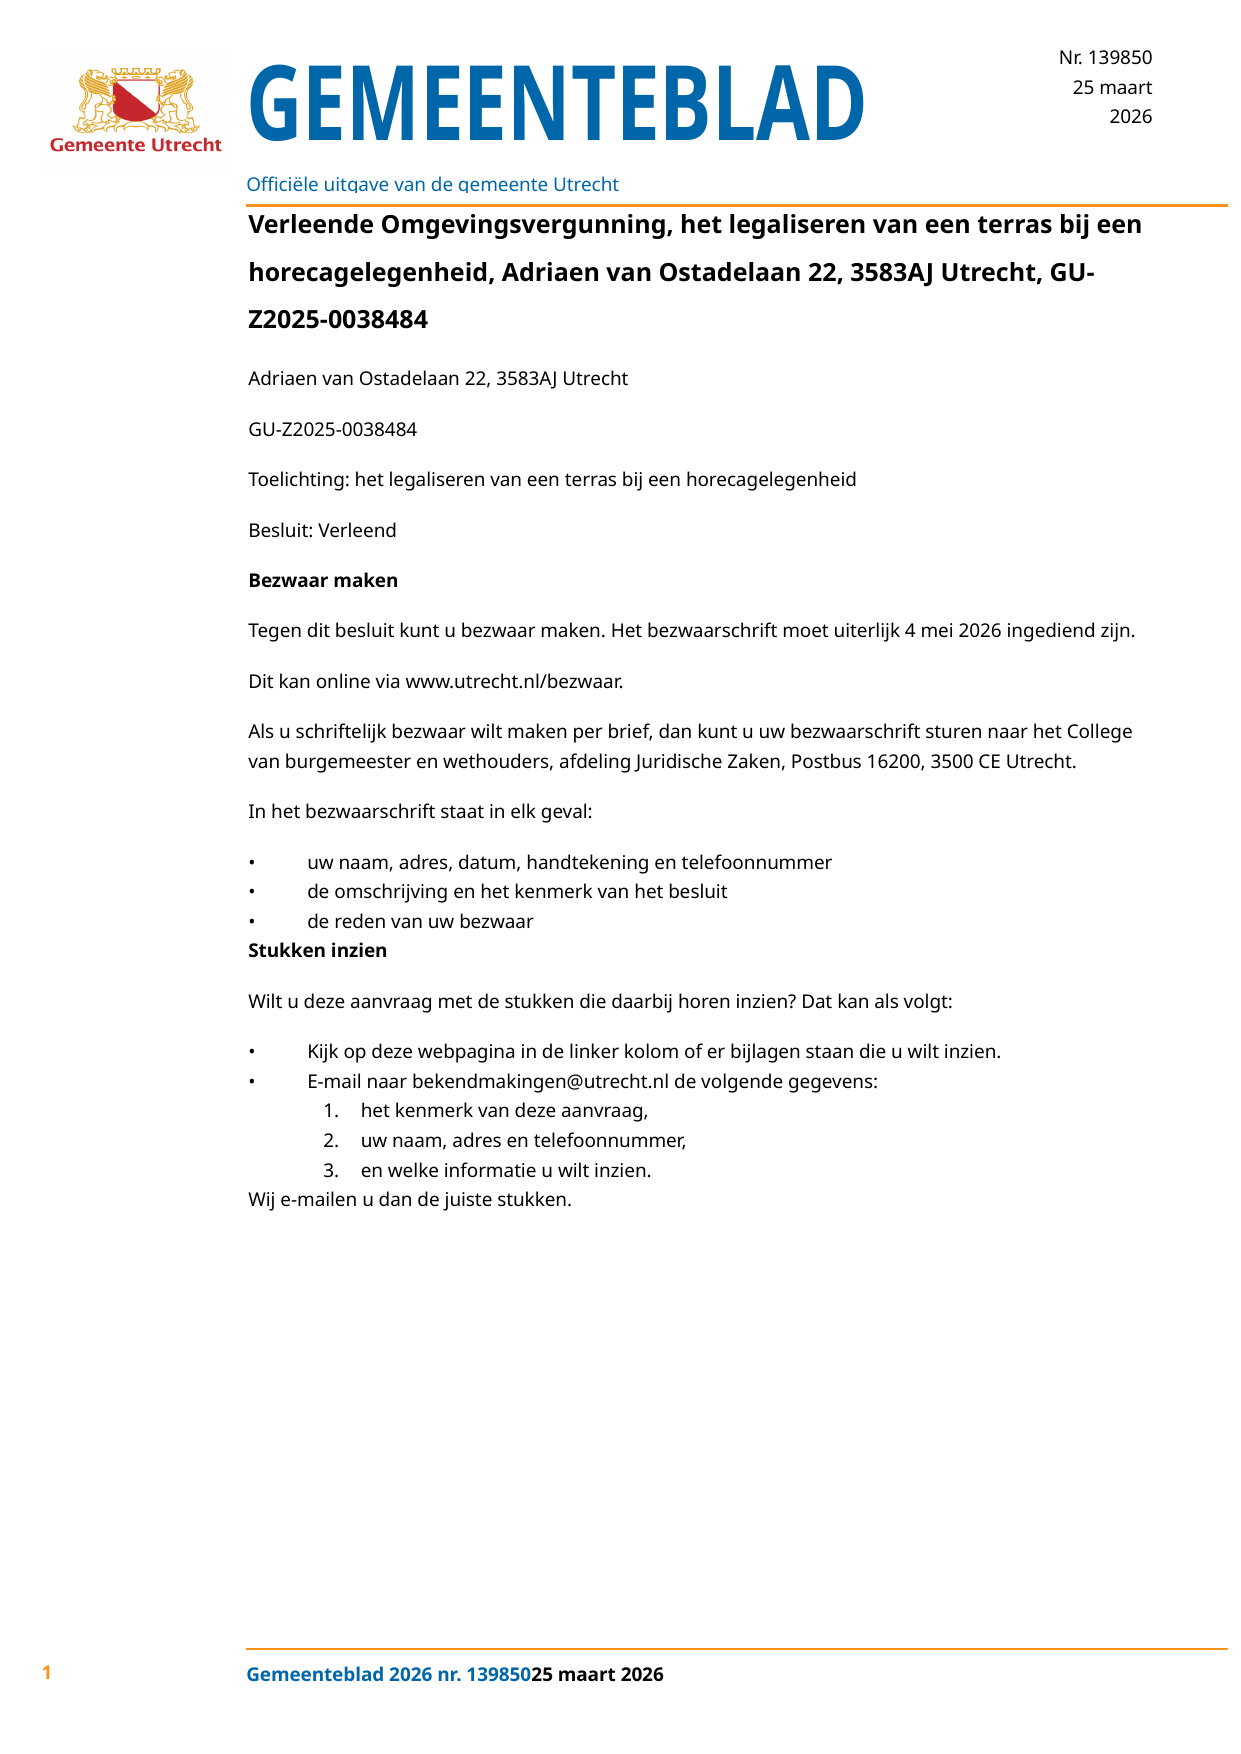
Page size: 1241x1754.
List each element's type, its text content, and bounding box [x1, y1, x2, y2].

text Bezwaar maken [248, 567, 1152, 593]
text Dit kan online via www.utrecht.nl/bezwaar. [248, 668, 1152, 694]
text In het bezwaarschrift staat in elk geval: [248, 798, 1152, 824]
list en welke informatie u wilt inzien. [323, 1157, 1152, 1182]
text Toelichting: het legaliseren van een terras bij een horecagelegenheid [248, 466, 1152, 492]
picture [41, 47, 231, 172]
text Tegen dit besluit kunt u bezwaar maken. Het bezwaarschrift moet uiterlijk 4 mei 2026 ingediend zijn. [248, 618, 1152, 643]
text Verleende Omgevingsvergunning, het legaliseren van een terras bij een horecagelegenheid, Adriaen van Ostadelaan 22, 3583AJ Utrecht, GU-Z2025-0038484 [248, 207, 1152, 336]
list uw naam, adres, datum, handtekening en telefoonnummer [248, 849, 1152, 874]
list uw naam, adres en telefoonnummer, [323, 1127, 1152, 1153]
text Adriaen van Ostadelaan 22, 3583AJ Utrecht [248, 366, 1152, 391]
text Wilt u deze aanvraag met de stukken die daarbij horen inzien? Dat kan als volgt: [248, 988, 1152, 1014]
text Wij e-mailen u dan de juiste stukken. [248, 1186, 1152, 1212]
text GU-Z2025-0038484 [248, 416, 1152, 442]
list het kenmerk van deze aanvraag, [323, 1098, 1152, 1123]
text Besluit: Verleend [248, 517, 1152, 542]
list Kijk op deze webpagina in de linker kolom of er bijlagen staan die u wilt inzien. [248, 1038, 1152, 1064]
list de omschrijving en het kenmerk van het besluit [248, 878, 1152, 904]
text Als u schriftelijk bezwaar wilt maken per brief, dan kunt u uw bezwaarschrift sturen naar het College van burgemeester en wethouders, afdeling Juridische Zaken, Postbus 16200, 3500 CE Utrecht. [248, 718, 1152, 774]
list E-mail naar bekendmakingen@utrecht.nl de volgende gegevens: [248, 1068, 1152, 1094]
text Stukken inzien [248, 938, 1152, 963]
list de reden van uw bezwaar [248, 908, 1152, 934]
